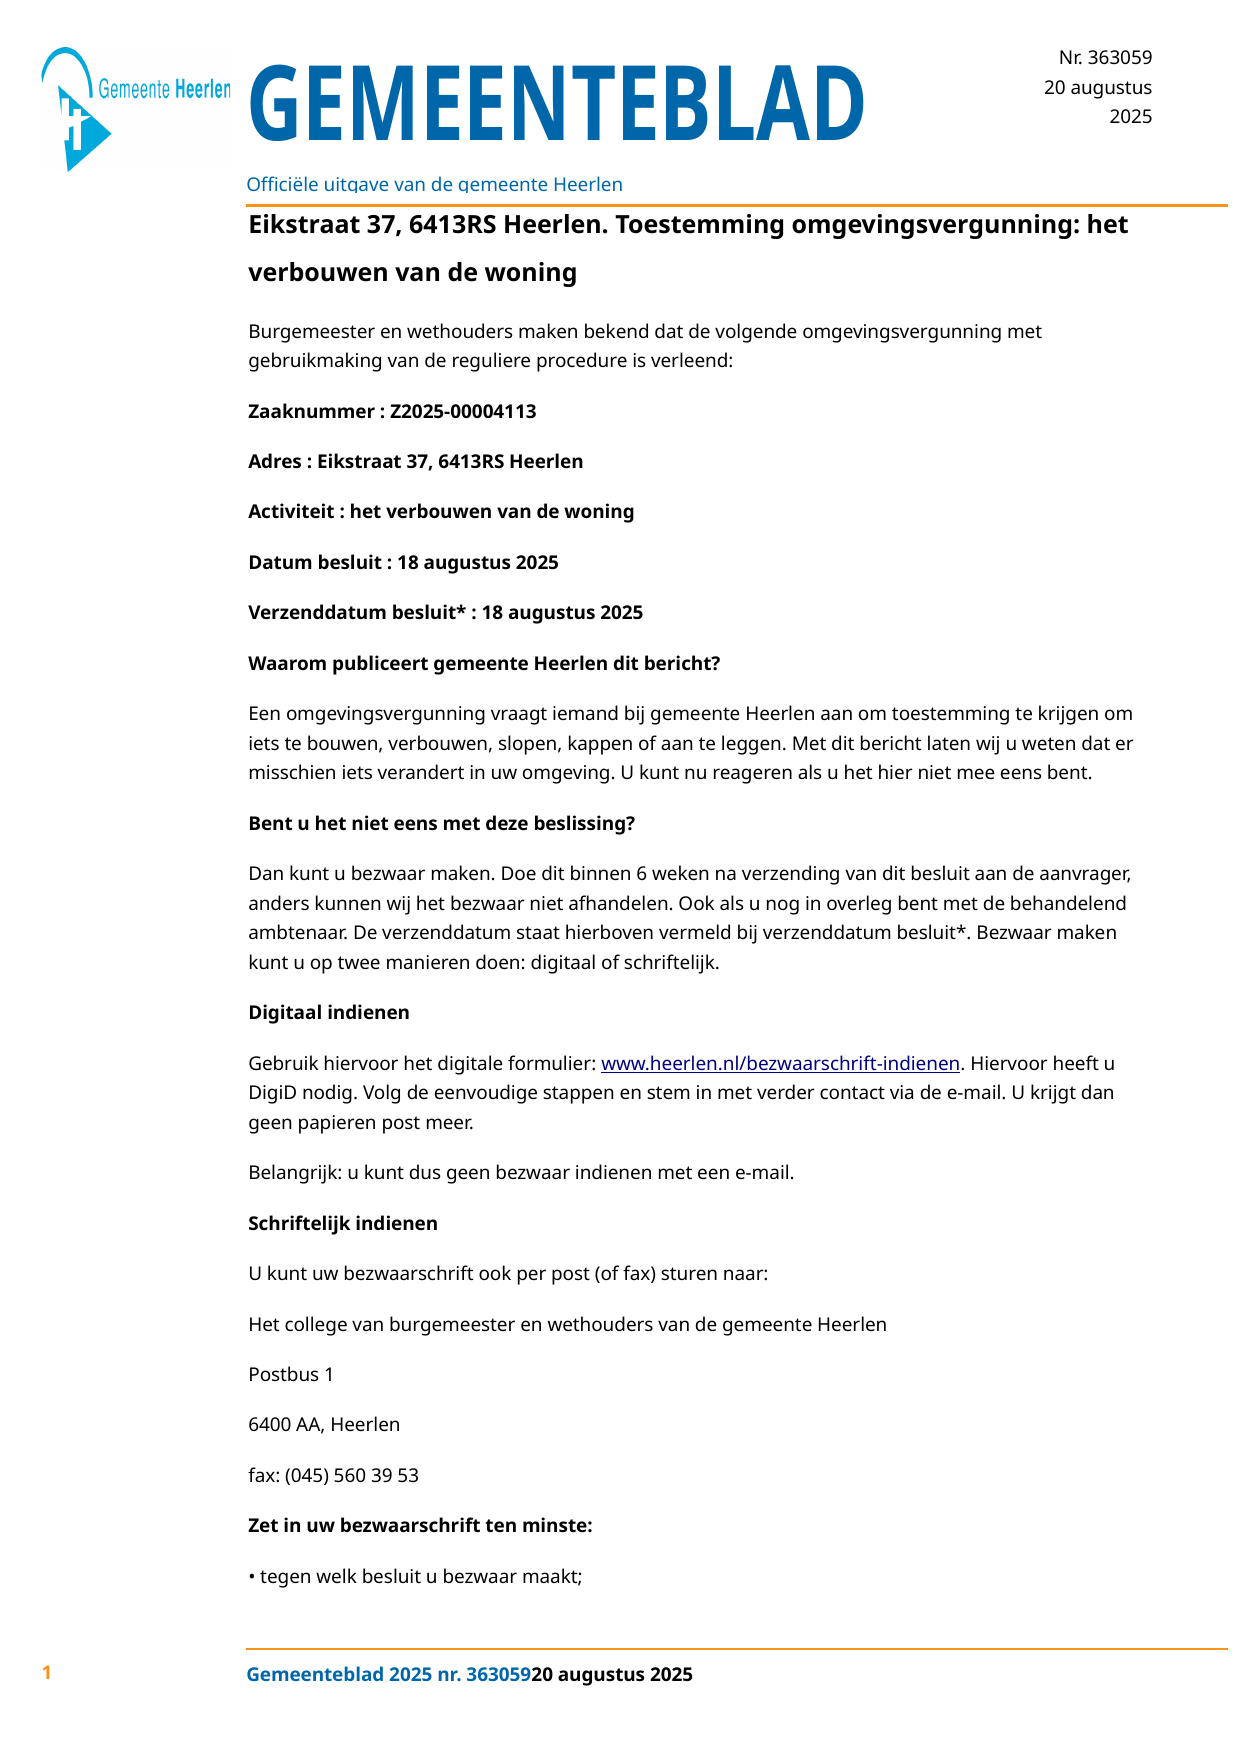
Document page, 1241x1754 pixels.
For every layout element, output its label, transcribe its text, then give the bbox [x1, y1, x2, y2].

text Postbus 1 [248, 1361, 1152, 1387]
text Burgemeester en wethouders maken bekend dat de volgende omgevingsvergunning met gebruikmaking van de reguliere procedure is verleend: [248, 318, 1152, 373]
text Bent u het niet eens met deze beslissing? [248, 810, 1152, 836]
text Digitaal indienen [248, 999, 1152, 1025]
text Belangrijk: u kunt dus geen bezwaar indienen met een e-mail. [248, 1159, 1152, 1185]
text Datum besluit : 18 augustus 2025 [248, 549, 1152, 575]
text Eikstraat 37, 6413RS Heerlen. Toestemming omgevingsvergunning: het verbouwen van de woning [248, 207, 1152, 288]
text Adres : Eikstraat 37, 6413RS Heerlen [248, 448, 1152, 474]
text Activiteit : het verbouwen van de woning [248, 499, 1152, 524]
text Het college van burgemeester en wethouders van de gemeente Heerlen [248, 1311, 1152, 1337]
text Gebruik hiervoor het digitale formulier: www.heerlen.nl/bezwaarschrift-indienen. Hiervoor heeft u DigiD nodig. Volg de eenvoudige stappen en stem in met verder contact via de e-mail. U krijgt dan geen papieren post meer. [248, 1050, 1152, 1135]
picture [41, 47, 231, 172]
text Waarom publiceert gemeente Heerlen dit bericht? [248, 650, 1152, 676]
text • tegen welk besluit u bezwaar maakt; [248, 1563, 1152, 1589]
text Dan kunt u bezwaar maken. Doe dit binnen 6 weken na verzending van dit besluit aan de aanvrager, anders kunnen wij het bezwaar niet afhandelen. Ook als u nog in overleg bent met de behandelend ambtenaar. De verzenddatum staat hierboven vermeld bij verzenddatum besluit*. Bezwaar maken kunt u op twee manieren doen: digitaal of schriftelijk. [248, 860, 1152, 975]
text Schriftelijk indienen [248, 1210, 1152, 1236]
text fax: (045) 560 39 53 [248, 1462, 1152, 1488]
text Verzenddatum besluit* : 18 augustus 2025 [248, 599, 1152, 625]
picture [41, 47, 59, 70]
text Zaaknummer : Z2025-00004113 [248, 398, 1152, 424]
text Een omgevingsvergunning vraagt iemand bij gemeente Heerlen aan om toestemming te krijgen om iets te bouwen, verbouwen, slopen, kappen of aan te leggen. Met dit bericht laten wij u weten dat er misschien iets verandert in uw omgeving. U kunt nu reageren als u het hier niet mee eens bent. [248, 700, 1152, 785]
text 6400 AA, Heerlen [248, 1412, 1152, 1437]
text Zet in uw bezwaarschrift ten minste: [248, 1512, 1152, 1538]
text U kunt uw bezwaarschrift ook per post (of fax) sturen naar: [248, 1260, 1152, 1286]
